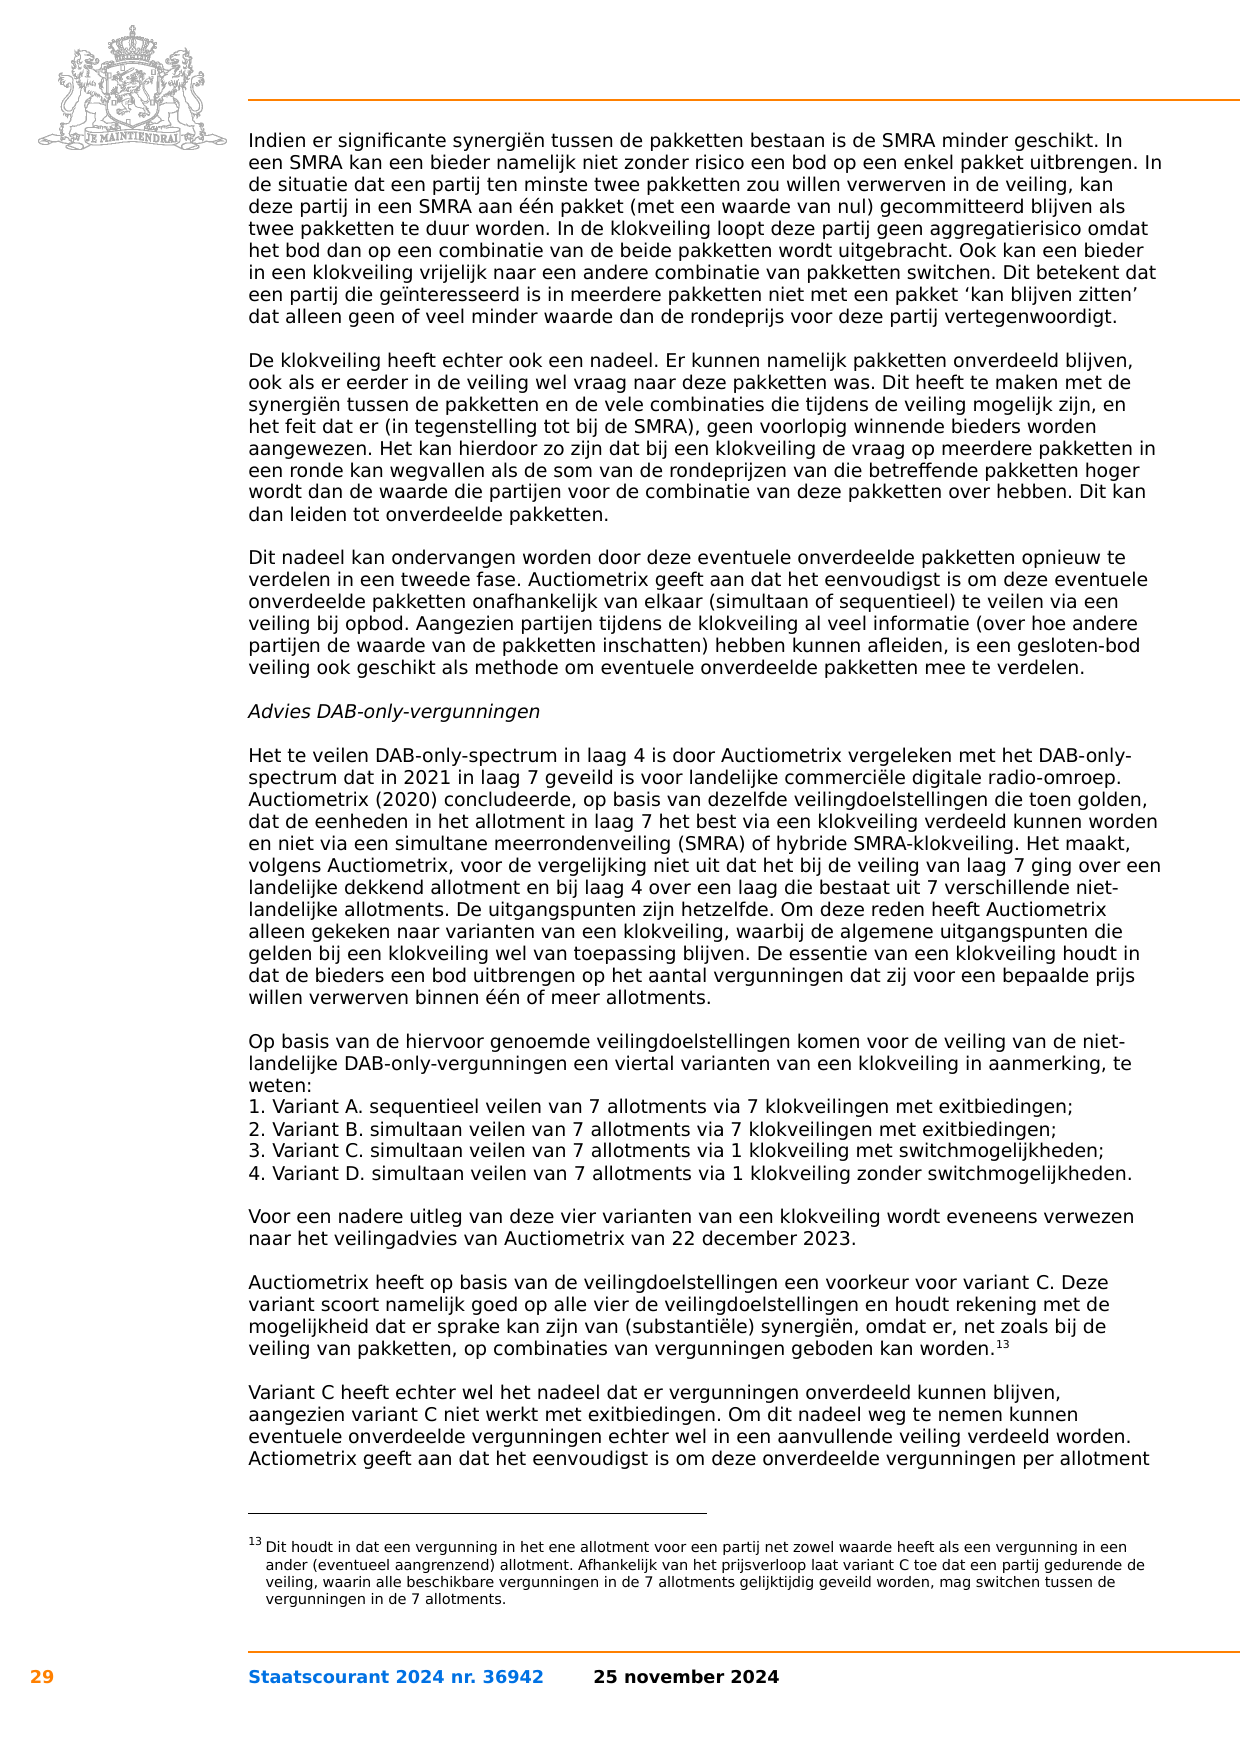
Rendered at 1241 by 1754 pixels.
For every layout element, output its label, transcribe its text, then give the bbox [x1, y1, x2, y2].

text Op basis van de hiervoor genoemde veilingdoelstellingen komen voor de veiling van de niet-landelijke DAB-only-vergunningen een viertal varianten van een klokveiling in aanmerking, te weten: [248, 1031, 1163, 1096]
text 4. Variant D. simultaan veilen van 7 allotments via 1 klokveiling zonder switchmogelijkheden. [248, 1162, 1163, 1184]
text 3. Variant C. simultaan veilen van 7 allotments via 1 klokveiling met switchmogelijkheden; [248, 1140, 1163, 1162]
text Het te veilen DAB-only-spectrum in laag 4 is door Auctiometrix vergeleken met het DAB-only-spectrum dat in 2021 in laag 7 geveild is voor landelijke commerciële digitale radio-omroep. Auctiometrix (2020) concludeerde, op basis van dezelfde veilingdoelstellingen die toen golden, dat de eenheden in het allotment in laag 7 het best via een klokveiling verdeeld kunnen worden en niet via een simultane meerrondenveiling (SMRA) of hybride SMRA-klokveiling. Het maakt, volgens Auctiometrix, voor de vergelijking niet uit dat het bij de veiling van laag 7 ging over een landelijke dekkend allotment en bij laag 4 over een laag die bestaat uit 7 verschillende niet-landelijke allotments. De uitgangspunten zijn hetzelfde. Om deze reden heeft Auctiometrix alleen gekeken naar varianten van een klokveiling, waarbij de algemene uitgangspunten die gelden bij een klokveiling wel van toepassing blijven. De essentie van een klokveiling houdt in dat de bieders een bod uitbrengen op het aantal vergunningen dat zij voor een bepaalde prijs willen verwerven binnen één of meer allotments. [248, 745, 1163, 1009]
picture [38, 25, 227, 150]
text Auctiometrix heeft op basis van de veilingdoelstellingen een voorkeur voor variant C. Deze variant scoort namelijk goed op alle vier de veilingdoelstellingen en houdt rekening met de mogelijkheid dat er sprake kan zijn van (substantiële) synergiën, omdat er, net zoals bij de veiling van pakketten, op combinaties van vergunningen geboden kan worden. [248, 1272, 1163, 1360]
text Voor een nadere uitleg van deze vier varianten van een klokveiling wordt eveneens verwezen naar het veilingadvies van Auctiometrix van 22 december 2023. [248, 1206, 1163, 1250]
text 1. Variant A. sequentieel veilen van 7 allotments via 7 klokveilingen met exitbiedingen; [248, 1096, 1163, 1118]
text Dit houdt in dat een vergunning in het ene allotment voor een partij net zowel waarde heeft als een vergunning in een ander (eventueel aangrenzend) allotment. Afhankelijk van het prijsverloop laat variant C toe dat een partij gedurende de veiling, waarin alle beschikbare vergunningen in de 7 allotments gelijktijdig geveild worden, mag switchen tussen de vergunningen in de 7 allotments. [248, 1535, 1163, 1608]
text De klokveiling heeft echter ook een nadeel. Er kunnen namelijk pakketten onverdeeld blijven, ook als er eerder in de veiling wel vraag naar deze pakketten was. Dit heeft te maken met de synergiën tussen de pakketten en de vele combinaties die tijdens de veiling mogelijk zijn, en het feit dat er (in tegenstelling tot bij de SMRA), geen voorlopig winnende bieders worden aangewezen. Het kan hierdoor zo zijn dat bij een klokveiling de vraag op meerdere pakketten in een ronde kan wegvallen als de som van de rondeprijzen van die betreffende pakketten hoger wordt dan de waarde die partijen voor de combinatie van deze pakketten over hebben. Dit kan dan leiden tot onverdeelde pakketten. [248, 349, 1163, 525]
text Dit nadeel kan ondervangen worden door deze eventuele onverdeelde pakketten opnieuw te verdelen in een tweede fase. Auctiometrix geeft aan dat het eenvoudigst is om deze eventuele onverdeelde pakketten onafhankelijk van elkaar (simultaan of sequentieel) te veilen via een veiling bij opbod. Aangezien partijen tijdens de klokveiling al veel informatie (over hoe andere partijen de waarde van de pakketten inschatten) hebben kunnen afleiden, is een gesloten-bod veiling ook geschikt als methode om eventuele onverdeelde pakketten mee te verdelen. [248, 547, 1163, 679]
text Indien er significante synergiën tussen de pakketten bestaan is de SMRA minder geschikt. In een SMRA kan een bieder namelijk niet zonder risico een bod op een enkel pakket uitbrengen. In de situatie dat een partij ten minste twee pakketten zou willen verwerven in de veiling, kan deze partij in een SMRA aan één pakket (met een waarde van nul) gecommitteerd blijven als twee pakketten te duur worden. In de klokveiling loopt deze partij geen aggregatierisico omdat het bod dan op een combinatie van de beide pakketten wordt uitgebracht. Ook kan een bieder in een klokveiling vrijelijk naar een andere combinatie van pakketten switchen. Dit betekent dat een partij die geïnteresseerd is in meerdere pakketten niet met een pakket ‘kan blijven zitten’ dat alleen geen of veel minder waarde dan de rondeprijs voor deze partij vertegenwoordigt. [248, 130, 1163, 328]
subtitle Advies DAB-only-vergunningen [248, 701, 1163, 723]
text 2. Variant B. simultaan veilen van 7 allotments via 7 klokveilingen met exitbiedingen; [248, 1118, 1163, 1140]
text Variant C heeft echter wel het nadeel dat er vergunningen onverdeeld kunnen blijven, aangezien variant C niet werkt met exitbiedingen. Om dit nadeel weg te nemen kunnen eventuele onverdeelde vergunningen echter wel in een aanvullende veiling verdeeld worden. Actiometrix geeft aan dat het eenvoudigst is om deze onverdeelde vergunningen per allotment [248, 1382, 1163, 1470]
